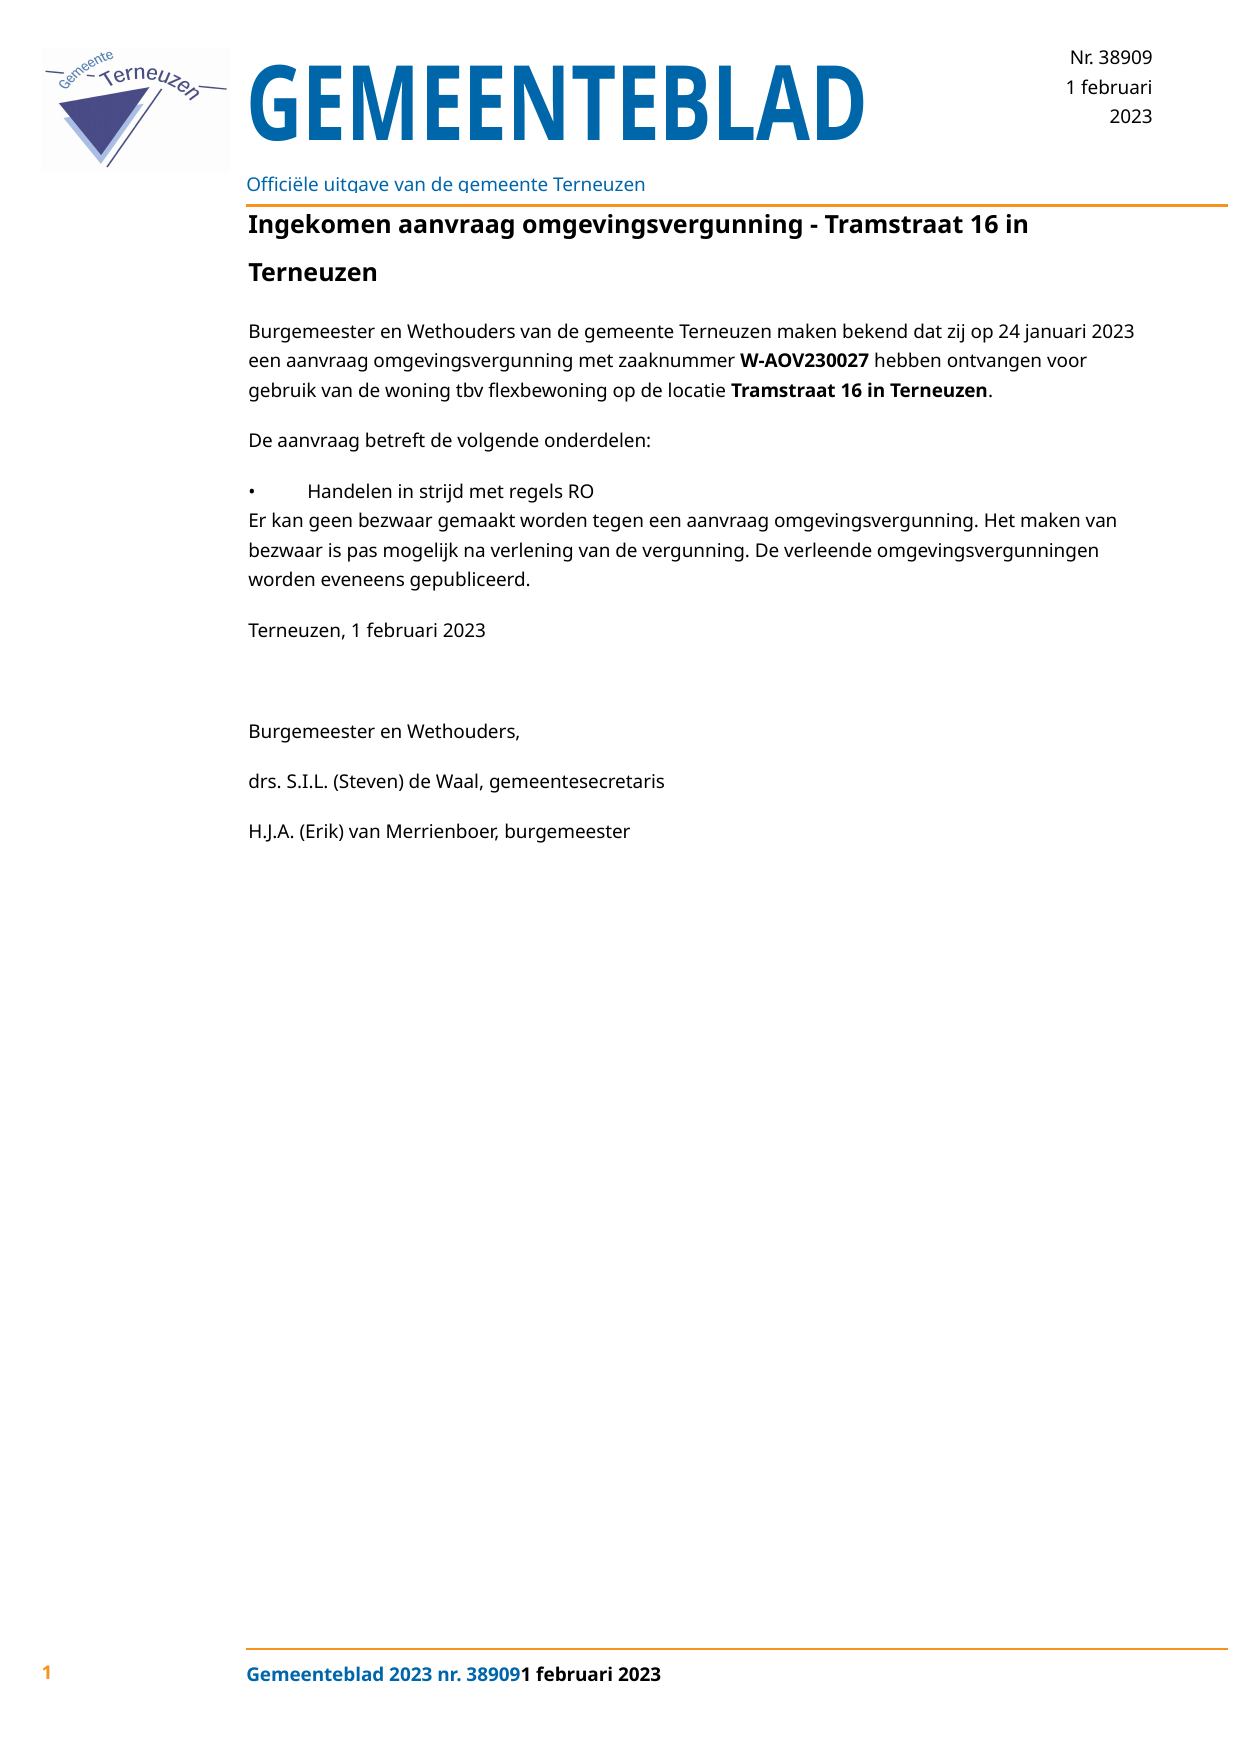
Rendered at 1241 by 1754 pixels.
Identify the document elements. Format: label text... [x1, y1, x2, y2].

text Burgemeester en Wethouders, [248, 718, 1152, 744]
list Handelen in strijd met regels RO [248, 478, 1152, 504]
text H.J.A. (Erik) van Merrienboer, burgemeester [248, 819, 1152, 844]
picture [41, 47, 231, 172]
text Er kan geen bezwaar gemaakt worden tegen een aanvraag omgevingsvergunning. Het maken van bezwaar is pas mogelijk na verlening van de vergunning. De verleende omgevingsvergunningen worden eveneens gepubliceerd. [248, 507, 1152, 592]
text drs. S.I.L. (Steven) de Waal, gemeentesecretaris [248, 768, 1152, 794]
text De aanvraag betreft de volgende onderdelen: [248, 427, 1152, 453]
text Ingekomen aanvraag omgevingsvergunning - Tramstraat 16 in Terneuzen [248, 207, 1152, 288]
text Burgemeester en Wethouders van de gemeente Terneuzen maken bekend dat zij op 24 januari 2023 een aanvraag omgevingsvergunning met zaaknummer W-AOV230027 hebben ontvangen voor gebruik van de woning tbv flexbewoning op de locatie Tramstraat 16 in Terneuzen. [248, 318, 1152, 403]
text Terneuzen, 1 februari 2023 [248, 617, 1152, 643]
